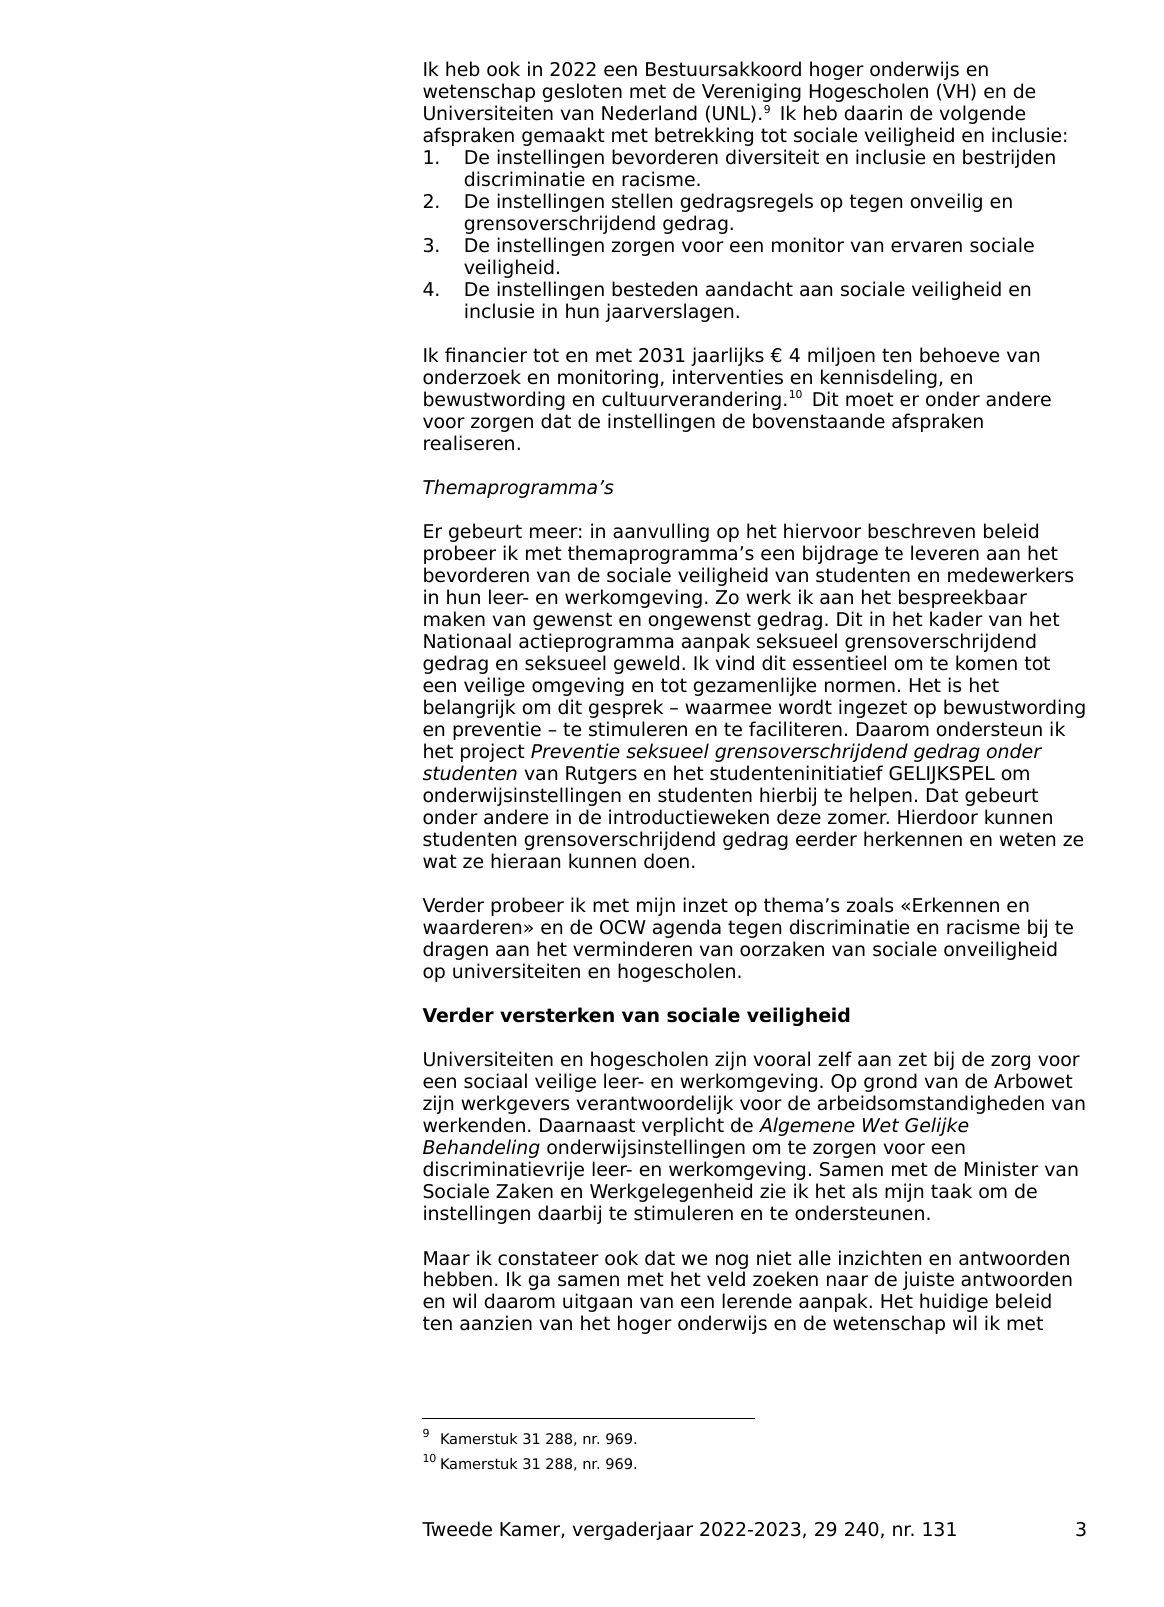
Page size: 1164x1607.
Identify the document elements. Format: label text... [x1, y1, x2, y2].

subtitle Verder versterken van sociale veiligheid [422, 1005, 1087, 1027]
text Universiteiten en hogescholen zijn vooral zelf aan zet bij de zorg voor een sociaal veilige leer- en werkomgeving. Op grond van de Arbowet zijn werkgevers verantwoordelijk voor de arbeidsomstandigheden van werkenden. Daarnaast verplicht de Algemene Wet Gelijke Behandeling onderwijsinstellingen om te zorgen voor een discriminatievrije leer- en werkomgeving. Samen met de Minister van Sociale Zaken en Werkgelegenheid zie ik het als mijn taak om de instellingen daarbij te stimuleren en te ondersteunen. [422, 1049, 1087, 1225]
text Kamerstuk 31 288, nr. 969. [422, 1452, 1087, 1474]
text 3. De instellingen zorgen voor een monitor van ervaren sociale veiligheid. [422, 235, 1087, 279]
text 1. De instellingen bevorderen diversiteit en inclusie en bestrijden discriminatie en racisme. [422, 147, 1087, 191]
text Verder probeer ik met mijn inzet op thema’s zoals «Erkennen en waarderen» en de OCW agenda tegen discriminatie en racisme bij te dragen aan het verminderen van oorzaken van sociale onveiligheid op universiteiten en hogescholen. [422, 895, 1087, 983]
text 4. De instellingen besteden aandacht aan sociale veiligheid en inclusie in hun jaarverslagen. [422, 279, 1087, 323]
text Ik heb ook in 2022 een Bestuursakkoord hoger onderwijs en wetenschap gesloten met de Vereniging Hogescholen (VH) en de Universiteiten van Nederland (UNL). Ik heb daarin de volgende afspraken gemaakt met betrekking tot sociale veiligheid en inclusie: [422, 59, 1087, 147]
text Ik financier tot en met 2031 jaarlijks € 4 miljoen ten behoeve van onderzoek en monitoring, interventies en kennisdeling, en bewustwording en cultuurverandering. Dit moet er onder andere voor zorgen dat de instellingen de bovenstaande afspraken realiseren. [422, 345, 1087, 455]
text Kamerstuk 31 288, nr. 969. [422, 1427, 1087, 1449]
text Maar ik constateer ook dat we nog niet alle inzichten en antwoorden hebben. Ik ga samen met het veld zoeken naar de juiste antwoorden en wil daarom uitgaan van een lerende aanpak. Het huidige beleid ten aanzien van het hoger onderwijs en de wetenschap wil ik met [422, 1247, 1087, 1335]
subtitle Themaprogramma’s [422, 477, 1087, 499]
text 2. De instellingen stellen gedragsregels op tegen onveilig en grensoverschrijdend gedrag. [422, 191, 1087, 235]
text Er gebeurt meer: in aanvulling op het hiervoor beschreven beleid probeer ik met themaprogramma’s een bijdrage te leveren aan het bevorderen van de sociale veiligheid van studenten en medewerkers in hun leer- en werkomgeving. Zo werk ik aan het bespreekbaar maken van gewenst en ongewenst gedrag. Dit in het kader van het Nationaal actieprogramma aanpak seksueel grensoverschrijdend gedrag en seksueel geweld. Ik vind dit essentieel om te komen tot een veilige omgeving en tot gezamenlijke normen. Het is het belangrijk om dit gesprek – waarmee wordt ingezet op bewustwording en preventie – te stimuleren en te faciliteren. Daarom ondersteun ik het project Preventie seksueel grensoverschrijdend gedrag onder studenten van Rutgers en het studenteninitiatief GELIJKSPEL om onderwijsinstellingen en studenten hierbij te helpen. Dat gebeurt onder andere in de introductieweken deze zomer. Hierdoor kunnen studenten grensoverschrijdend gedrag eerder herkennen en weten ze wat ze hieraan kunnen doen. [422, 521, 1087, 873]
